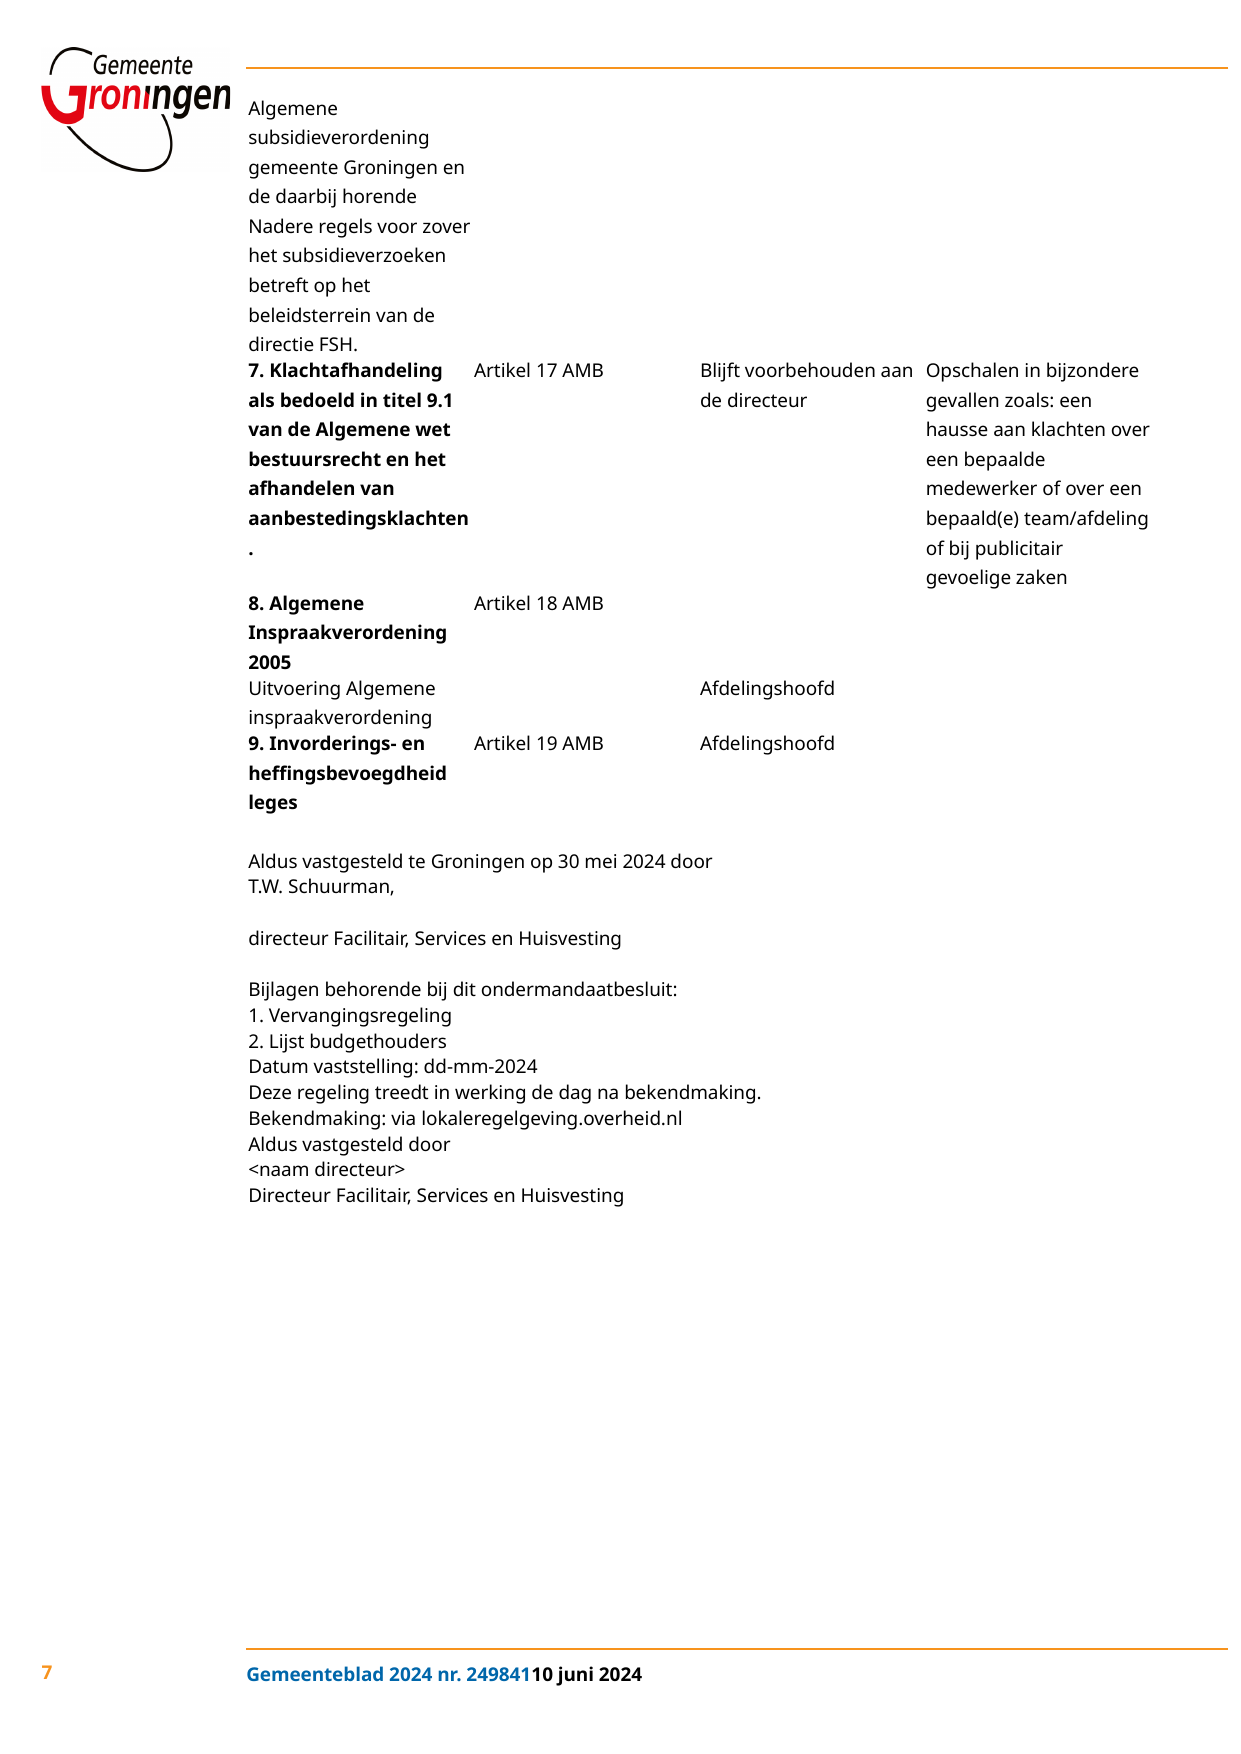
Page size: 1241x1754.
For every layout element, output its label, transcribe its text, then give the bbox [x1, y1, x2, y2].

table_cell Artikel 17 AMB [474, 357, 700, 590]
text Aldus vastgesteld door [248, 1131, 1152, 1157]
table_cell Afdelingshoofd [700, 675, 926, 730]
text Bijlagen behorende bij dit ondermandaatbesluit: [248, 977, 1152, 1002]
table_cell [926, 95, 1152, 357]
table_cell [926, 730, 1152, 815]
table_cell [926, 675, 1152, 730]
table_cell [700, 590, 926, 675]
table_cell 9. Invorderings- en heffingsbevoegdheid leges [248, 730, 474, 815]
table_cell [474, 675, 700, 730]
text 1. Vervangingsregeling [248, 1002, 1152, 1028]
text T.W. Schuurman, [248, 874, 1152, 899]
text Directeur Facilitair, Services en Huisvesting [248, 1182, 1152, 1208]
picture [41, 47, 231, 172]
text directeur Facilitair, Services en Huisvesting [248, 925, 1152, 951]
text Deze regeling treedt in werking de dag na bekendmaking. [248, 1079, 1152, 1105]
table_cell Artikel 19 AMB [474, 730, 700, 815]
table_cell [926, 590, 1152, 675]
table_cell Afdelingshoofd [700, 730, 926, 815]
table_cell Uitvoering Algemene inspraakverordening [248, 675, 474, 730]
text <naam directeur> [248, 1157, 1152, 1182]
table_cell [700, 95, 926, 357]
text 2. Lijst budgethouders [248, 1028, 1152, 1054]
table_cell 8. Algemene Inspraakverordening 2005 [248, 590, 474, 675]
table_cell Opschalen in bijzondere gevallen zoals: een hausse aan klachten over een bepaalde medewerker of over een bepaald(e) team/afdeling of bij publicitair gevoelige zaken [926, 357, 1152, 590]
table_cell Blijft voorbehouden aan de directeur [700, 357, 926, 590]
table_cell Algemene subsidieverordening gemeente Groningen en de daarbij horende Nadere regels voor zover het subsidieverzoeken betreft op het beleidsterrein van de directie FSH. [248, 95, 474, 357]
text Aldus vastgesteld te Groningen op 30 mei 2024 door [248, 848, 1152, 874]
table_cell Artikel 18 AMB [474, 590, 700, 675]
text Bekendmaking: via lokaleregelgeving.overheid.nl [248, 1105, 1152, 1131]
table_cell 7. Klachtafhandeling als bedoeld in titel 9.1 van de Algemene wet bestuursrecht en het afhandelen van aanbestedingsklachten. [248, 357, 474, 590]
table_cell [474, 95, 700, 357]
text Datum vaststelling: dd-mm-2024 [248, 1054, 1152, 1079]
